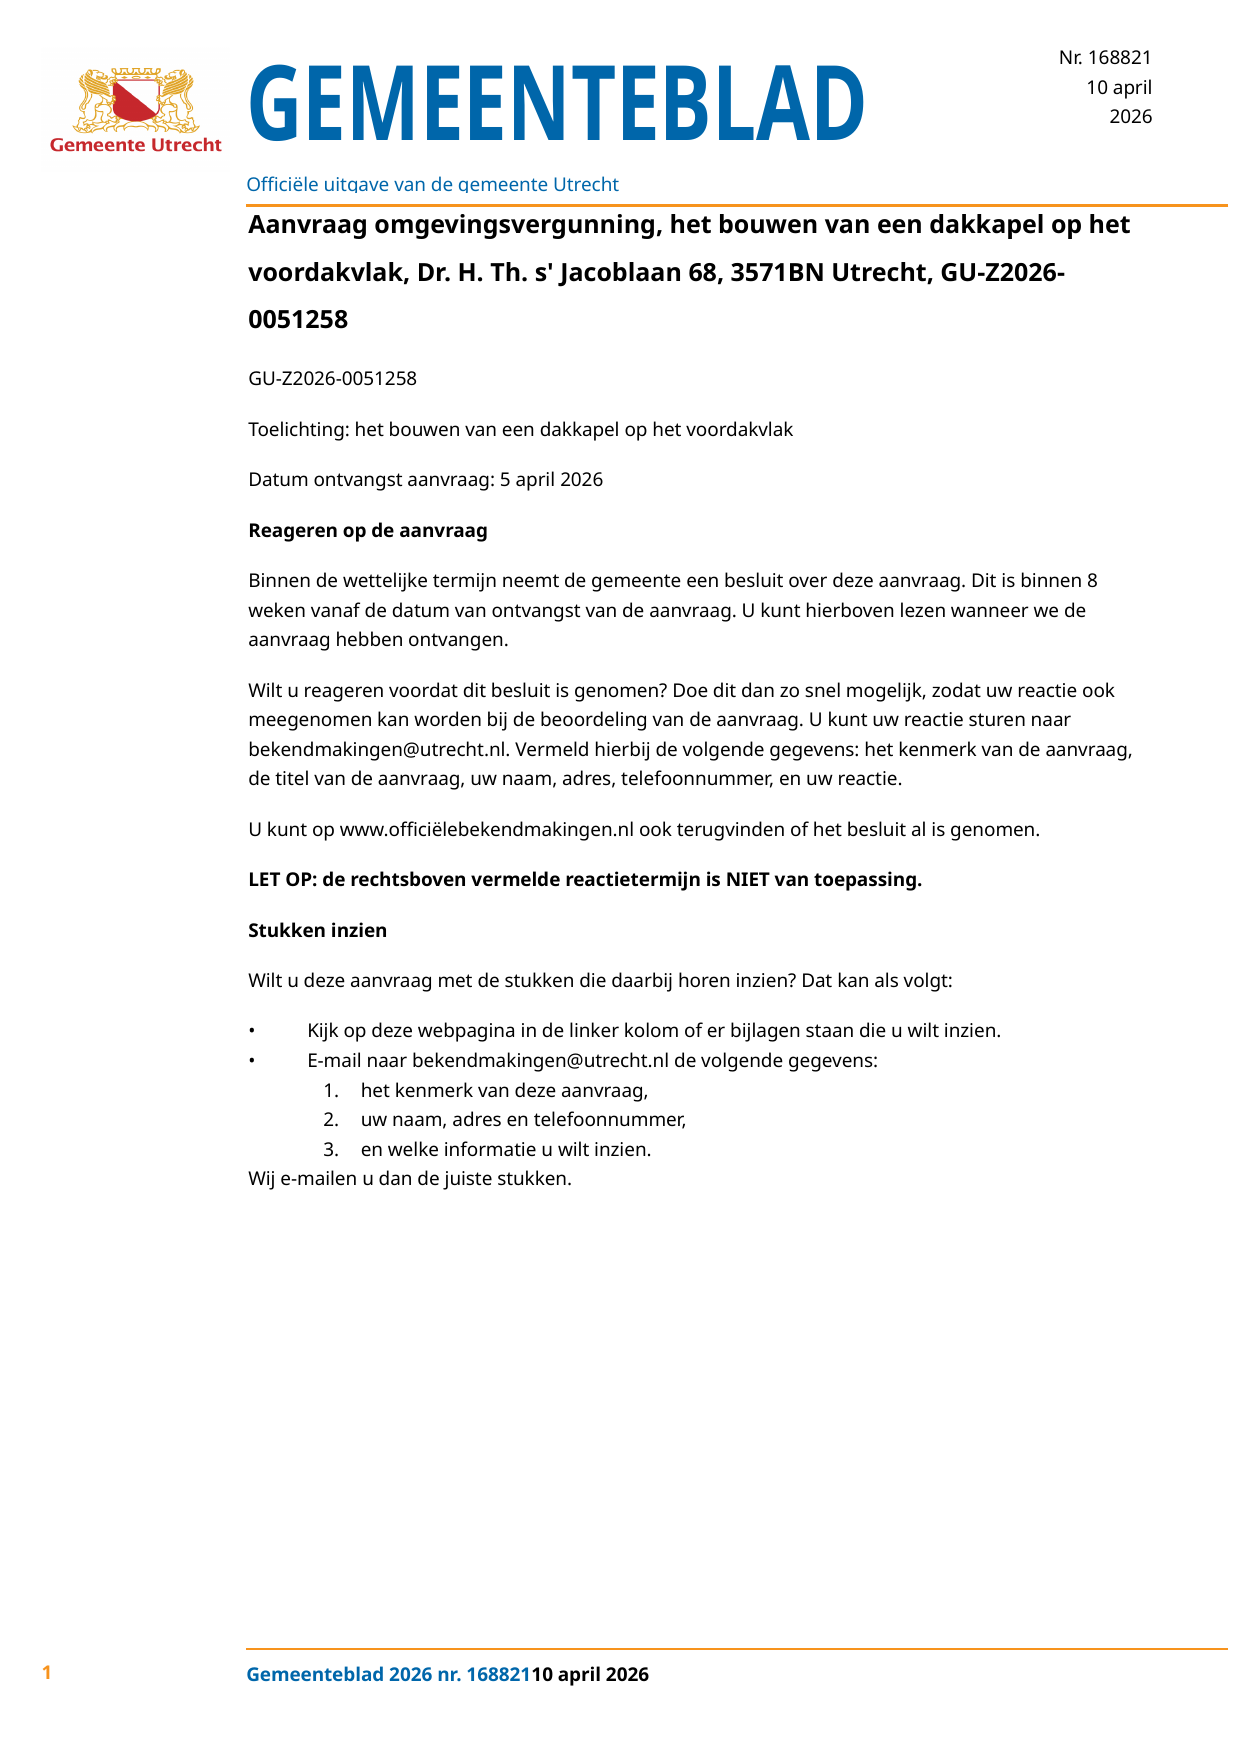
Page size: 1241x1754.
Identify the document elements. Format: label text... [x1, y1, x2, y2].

text U kunt op www.officiëlebekendmakingen.nl ook terugvinden of het besluit al is genomen. [248, 816, 1152, 842]
text LET OP: de rechtsboven vermelde reactietermijn is NIET van toepassing. [248, 866, 1152, 892]
text Reageren op de aanvraag [248, 517, 1152, 542]
list het kenmerk van deze aanvraag, [323, 1077, 1152, 1102]
text GU-Z2026-0051258 [248, 366, 1152, 391]
list E-mail naar bekendmakingen@utrecht.nl de volgende gegevens: [248, 1047, 1152, 1073]
text Wilt u deze aanvraag met de stukken die daarbij horen inzien? Dat kan als volgt: [248, 967, 1152, 993]
text Wilt u reageren voordat dit besluit is genomen? Doe dit dan zo snel mogelijk, zodat uw reactie ook meegenomen kan worden bij de beoordeling van de aanvraag. U kunt uw reactie sturen naar bekendmakingen@utrecht.nl. Vermeld hierbij de volgende gegevens: het kenmerk van de aanvraag, de titel van de aanvraag, uw naam, adres, telefoonnummer, en uw reactie. [248, 677, 1152, 791]
list en welke informatie u wilt inzien. [323, 1136, 1152, 1162]
text Wij e-mailen u dan de juiste stukken. [248, 1166, 1152, 1191]
text Stukken inzien [248, 917, 1152, 942]
text Datum ontvangst aanvraag: 5 april 2026 [248, 466, 1152, 492]
list Kijk op deze webpagina in de linker kolom of er bijlagen staan die u wilt inzien. [248, 1018, 1152, 1043]
text Binnen de wettelijke termijn neemt de gemeente een besluit over deze aanvraag. Dit is binnen 8 weken vanaf de datum van ontvangst van de aanvraag. U kunt hierboven lezen wanneer we de aanvraag hebben ontvangen. [248, 567, 1152, 652]
text Toelichting: het bouwen van een dakkapel op het voordakvlak [248, 416, 1152, 442]
list uw naam, adres en telefoonnummer, [323, 1106, 1152, 1132]
picture [41, 47, 231, 172]
text Aanvraag omgevingsvergunning, het bouwen van een dakkapel op het voordakvlak, Dr. H. Th. s' Jacoblaan 68, 3571BN Utrecht, GU-Z2026-0051258 [248, 207, 1152, 336]
